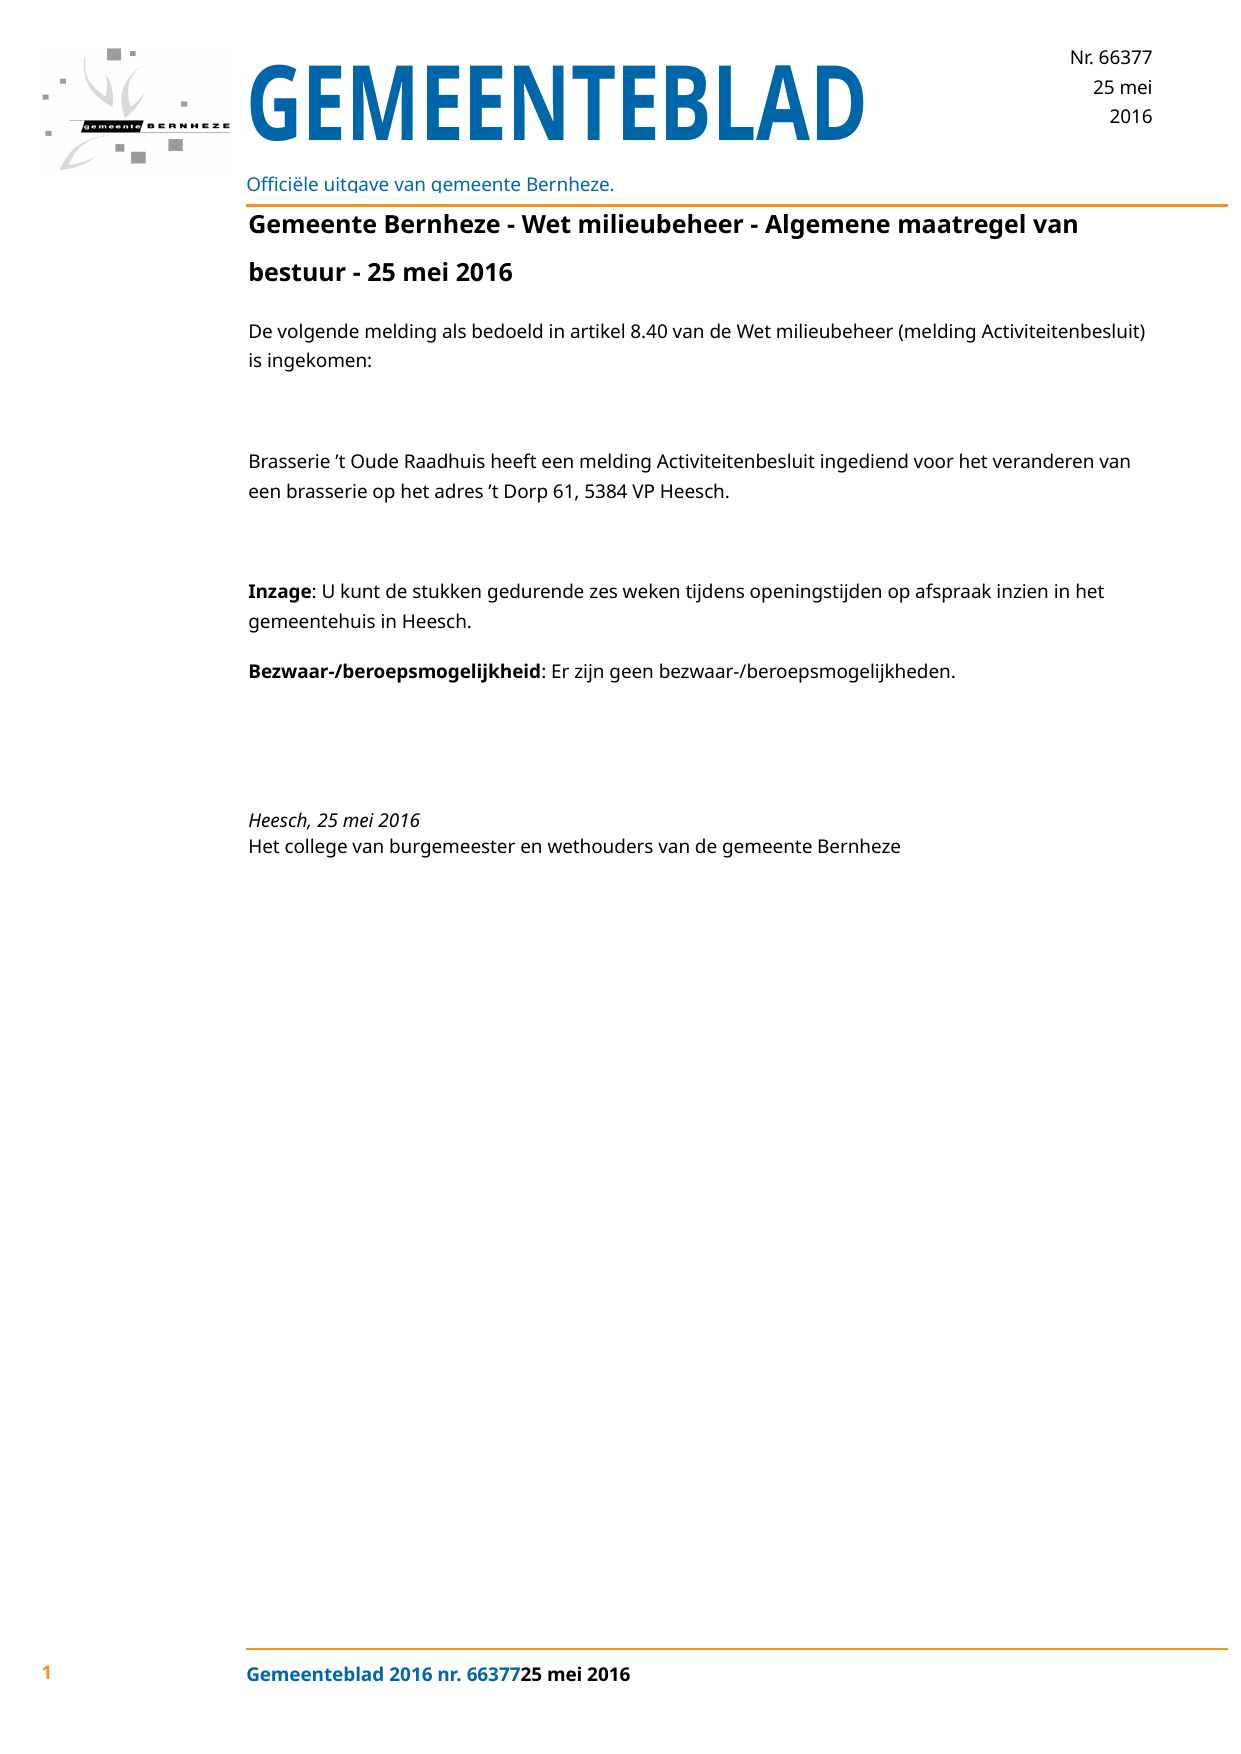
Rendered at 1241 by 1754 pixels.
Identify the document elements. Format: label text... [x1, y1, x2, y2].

text Brasserie ’t Oude Raadhuis heeft een melding Activiteitenbesluit ingediend voor het veranderen van een brasserie op het adres ’t Dorp 61, 5384 VP Heesch. [248, 448, 1152, 504]
text Bezwaar-/beroepsmogelijkheid: Er zijn geen bezwaar-/beroepsmogelijkheden. [248, 659, 1152, 684]
text Het college van burgemeester en wethouders van de gemeente Bernheze [248, 833, 1152, 859]
picture [41, 47, 231, 172]
text De volgende melding als bedoeld in artikel 8.40 van de Wet milieubeheer (melding Activiteitenbesluit) is ingekomen: [248, 318, 1152, 373]
text Inzage: U kunt de stukken gedurende zes weken tijdens openingstijden op afspraak inzien in het gemeentehuis in Heesch. [248, 579, 1152, 634]
text Heesch, 25 mei 2016 [248, 807, 1152, 833]
text Gemeente Bernheze - Wet milieubeheer - Algemene maatregel van bestuur - 25 mei 2016 [248, 207, 1152, 288]
